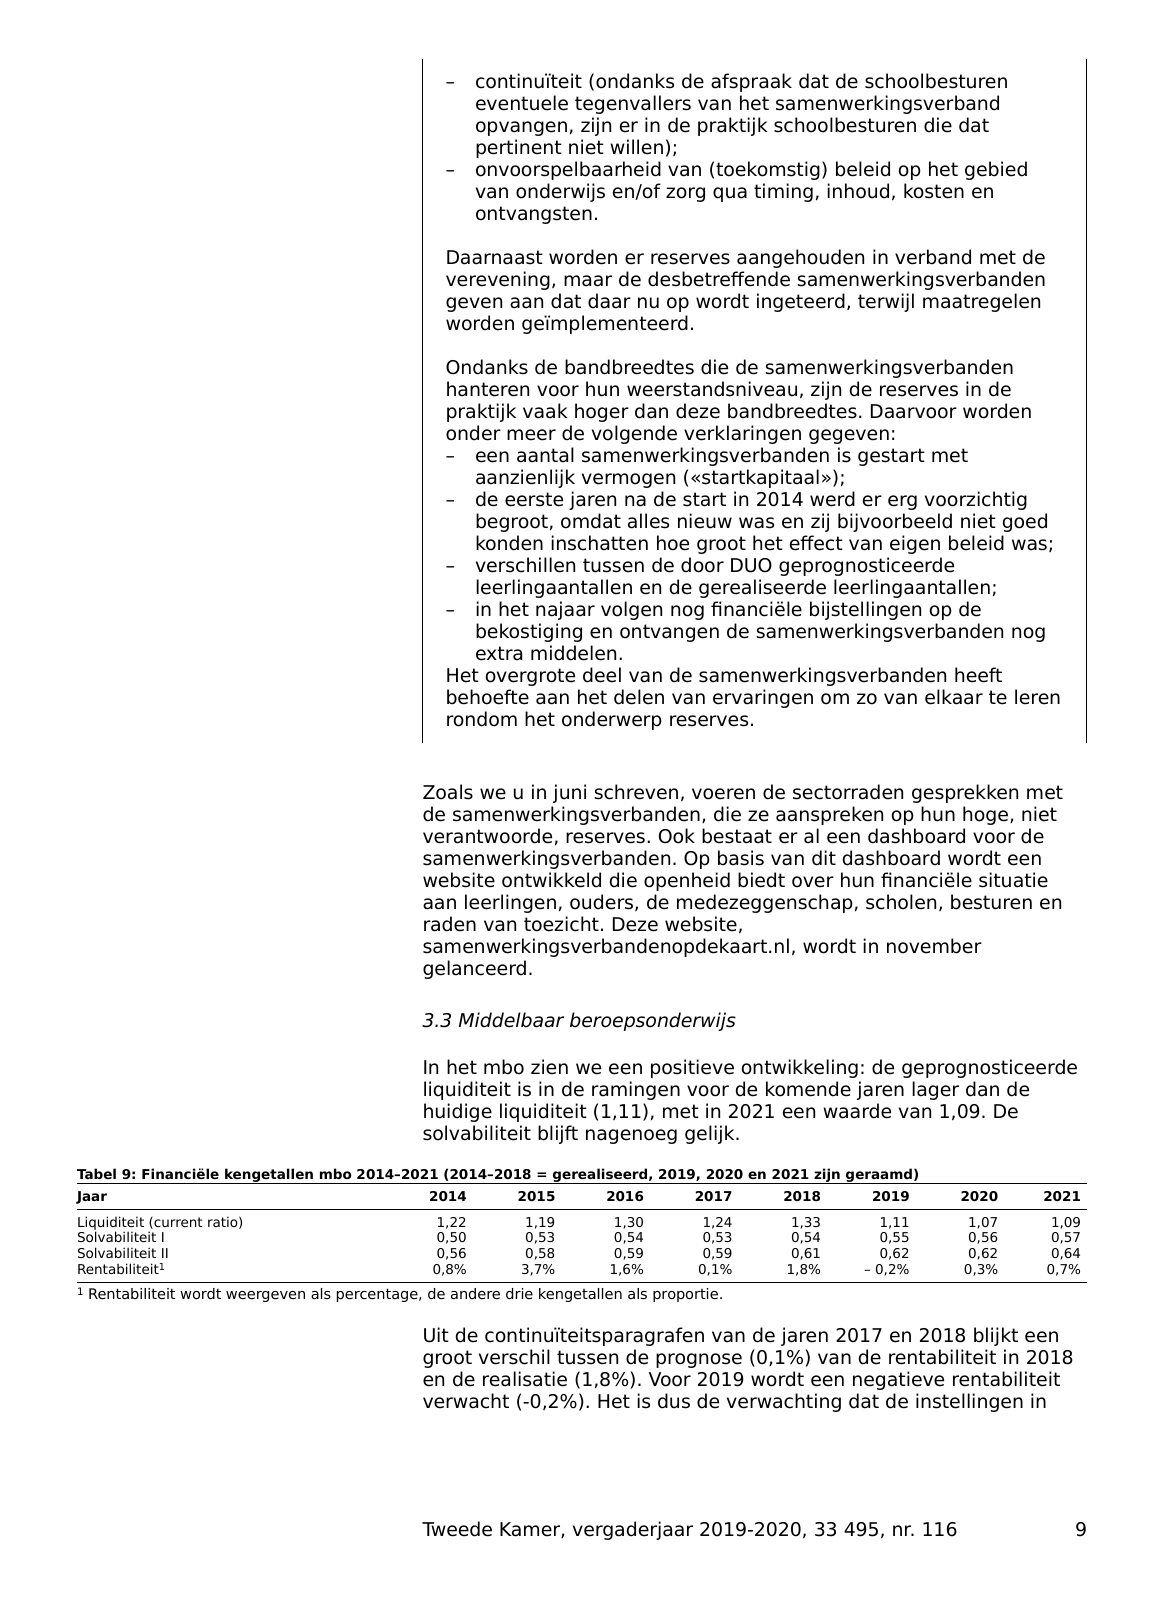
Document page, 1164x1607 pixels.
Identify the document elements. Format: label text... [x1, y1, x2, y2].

table_cell 0,55 [827, 1230, 915, 1246]
table_cell Solvabiliteit II [77, 1246, 384, 1262]
text In het mbo zien we een positieve ontwikkeling: de geprognosticeerde liquiditeit is in de ramingen voor de komende jaren lager dan de huidige liquiditeit (1,11), met in 2021 een waarde van 1,09. De solvabiliteit blijft nagenoeg gelijk. [422, 1057, 1087, 1145]
table_cell 2017 [650, 1184, 738, 1209]
table_cell 0,61 [738, 1246, 827, 1262]
table_cell 2015 [473, 1184, 561, 1209]
table_cell 1,6% [561, 1262, 649, 1282]
table_cell 0,57 [1004, 1230, 1087, 1246]
table_cell Liquiditeit (current ratio) [77, 1210, 384, 1230]
table_cell 0,7% [1004, 1262, 1087, 1282]
table_cell 1,30 [561, 1210, 649, 1230]
table_cell 1 Rentabiliteit wordt weergeven als percentage, de andere drie kengetallen als proportie. [77, 1283, 1087, 1303]
table_cell 1,22 [384, 1210, 472, 1230]
table_header – continuïteit (ondanks de afspraak dat de schoolbesturen eventuele tegenvallers van het samenwerkingsverband opvangen, zijn er in de praktijk schoolbesturen die dat pertinent niet willen); – onvoorspelbaarheid van (toekomstig) beleid op het gebied van onderwijs en/of zorg qua timing, inhoud, kosten en ontvangsten. Daarnaast worden er reserves aangehouden in verband met de verevening, maar de desbetreffende samenwerkingsverbanden geven aan dat daar nu op wordt ingeteerd, terwijl maatregelen worden geïmplementeerd. Ondanks de bandbreedtes die de samenwerkingsverbanden hanteren voor hun weerstandsniveau, zijn de reserves in de praktijk vaak hoger dan deze bandbreedtes. Daarvoor worden onder meer de volgende verklaringen gegeven: – een aantal samenwerkingsverbanden is gestart met aanzienlijk vermogen («startkapitaal»); – de eerste jaren na de start in 2014 werd er erg voorzichtig begroot, omdat alles nieuw was en zij bijvoorbeeld niet goed konden inschatten hoe groot het effect van eigen beleid was; – verschillen tussen de door DUO geprognosticeerde leerlingaantallen en de gerealiseerde leerlingaantallen; – in het najaar volgen nog financiële bijstellingen op de bekostiging en ontvangen de samenwerkingsverbanden nog extra middelen. Het overgrote deel van de samenwerkingsverbanden heeft behoefte aan het delen van ervaringen om zo van elkaar te leren rondom het onderwerp reserves. [423, 59, 1086, 742]
table_cell 0,54 [738, 1230, 827, 1246]
table_cell 0,62 [827, 1246, 915, 1262]
table_cell 1,11 [827, 1210, 915, 1230]
table_cell 1,09 [1004, 1210, 1087, 1230]
table_cell 0,62 [915, 1246, 1004, 1262]
table_cell 0,53 [473, 1230, 561, 1246]
table_cell – 0,2% [827, 1262, 915, 1282]
table_cell 0,3% [915, 1262, 1004, 1282]
text Uit de continuïteitsparagrafen van de jaren 2017 en 2018 blijkt een groot verschil tussen de prognose (0,1%) van de rentabiliteit in 2018 en de realisatie (1,8%). Voor 2019 wordt een negatieve rentabiliteit verwacht (-0,2%). Het is dus de verwachting dat de instellingen in [422, 1325, 1087, 1413]
table_cell 0,8% [384, 1262, 472, 1282]
table_cell 2018 [738, 1184, 827, 1209]
table_cell 0,53 [650, 1230, 738, 1246]
table_cell Jaar [77, 1184, 384, 1209]
table_cell 1,19 [473, 1210, 561, 1230]
subtitle 3.3 Middelbaar beroepsonderwijs [422, 1010, 1087, 1032]
table_cell Rentabiliteit1 [77, 1262, 384, 1282]
text Zoals we u in juni schreven, voeren de sectorraden gesprekken met de samenwerkingsverbanden, die ze aanspreken op hun hoge, niet verantwoorde, reserves. Ook bestaat er al een dashboard voor de samenwerkingsverbanden. Op basis van dit dashboard wordt een website ontwikkeld die openheid biedt over hun financiële situatie aan leerlingen, ouders, de medezeggenschap, scholen, besturen en raden van toezicht. Deze website, samenwerkingsverbandenopdekaart.nl, wordt in november gelanceerd. [422, 782, 1087, 980]
table_cell 0,56 [384, 1246, 472, 1262]
table_cell 2014 [384, 1184, 472, 1209]
table_cell 2021 [1004, 1184, 1087, 1209]
table_cell 1,24 [650, 1210, 738, 1230]
table_cell 0,54 [561, 1230, 649, 1246]
table_cell 0,58 [473, 1246, 561, 1262]
table_cell 1,33 [738, 1210, 827, 1230]
table_cell 0,64 [1004, 1246, 1087, 1262]
table_cell 0,59 [650, 1246, 738, 1262]
table_cell Solvabiliteit I [77, 1230, 384, 1246]
table_cell 0,56 [915, 1230, 1004, 1246]
table_cell 0,59 [561, 1246, 649, 1262]
table_cell 1,07 [915, 1210, 1004, 1230]
table_cell 2016 [561, 1184, 649, 1209]
table_cell 3,7% [473, 1262, 561, 1282]
table_header Tabel 9: Financiële kengetallen mbo 2014–2021 (2014–2018 = gerealiseerd, 2019, 2020 en 2021 zijn geraamd) [77, 1167, 1087, 1183]
table_cell 2019 [827, 1184, 915, 1209]
table_cell 0,1% [650, 1262, 738, 1282]
table_cell 1,8% [738, 1262, 827, 1282]
table_cell 2020 [915, 1184, 1004, 1209]
table_cell 0,50 [384, 1230, 472, 1246]
